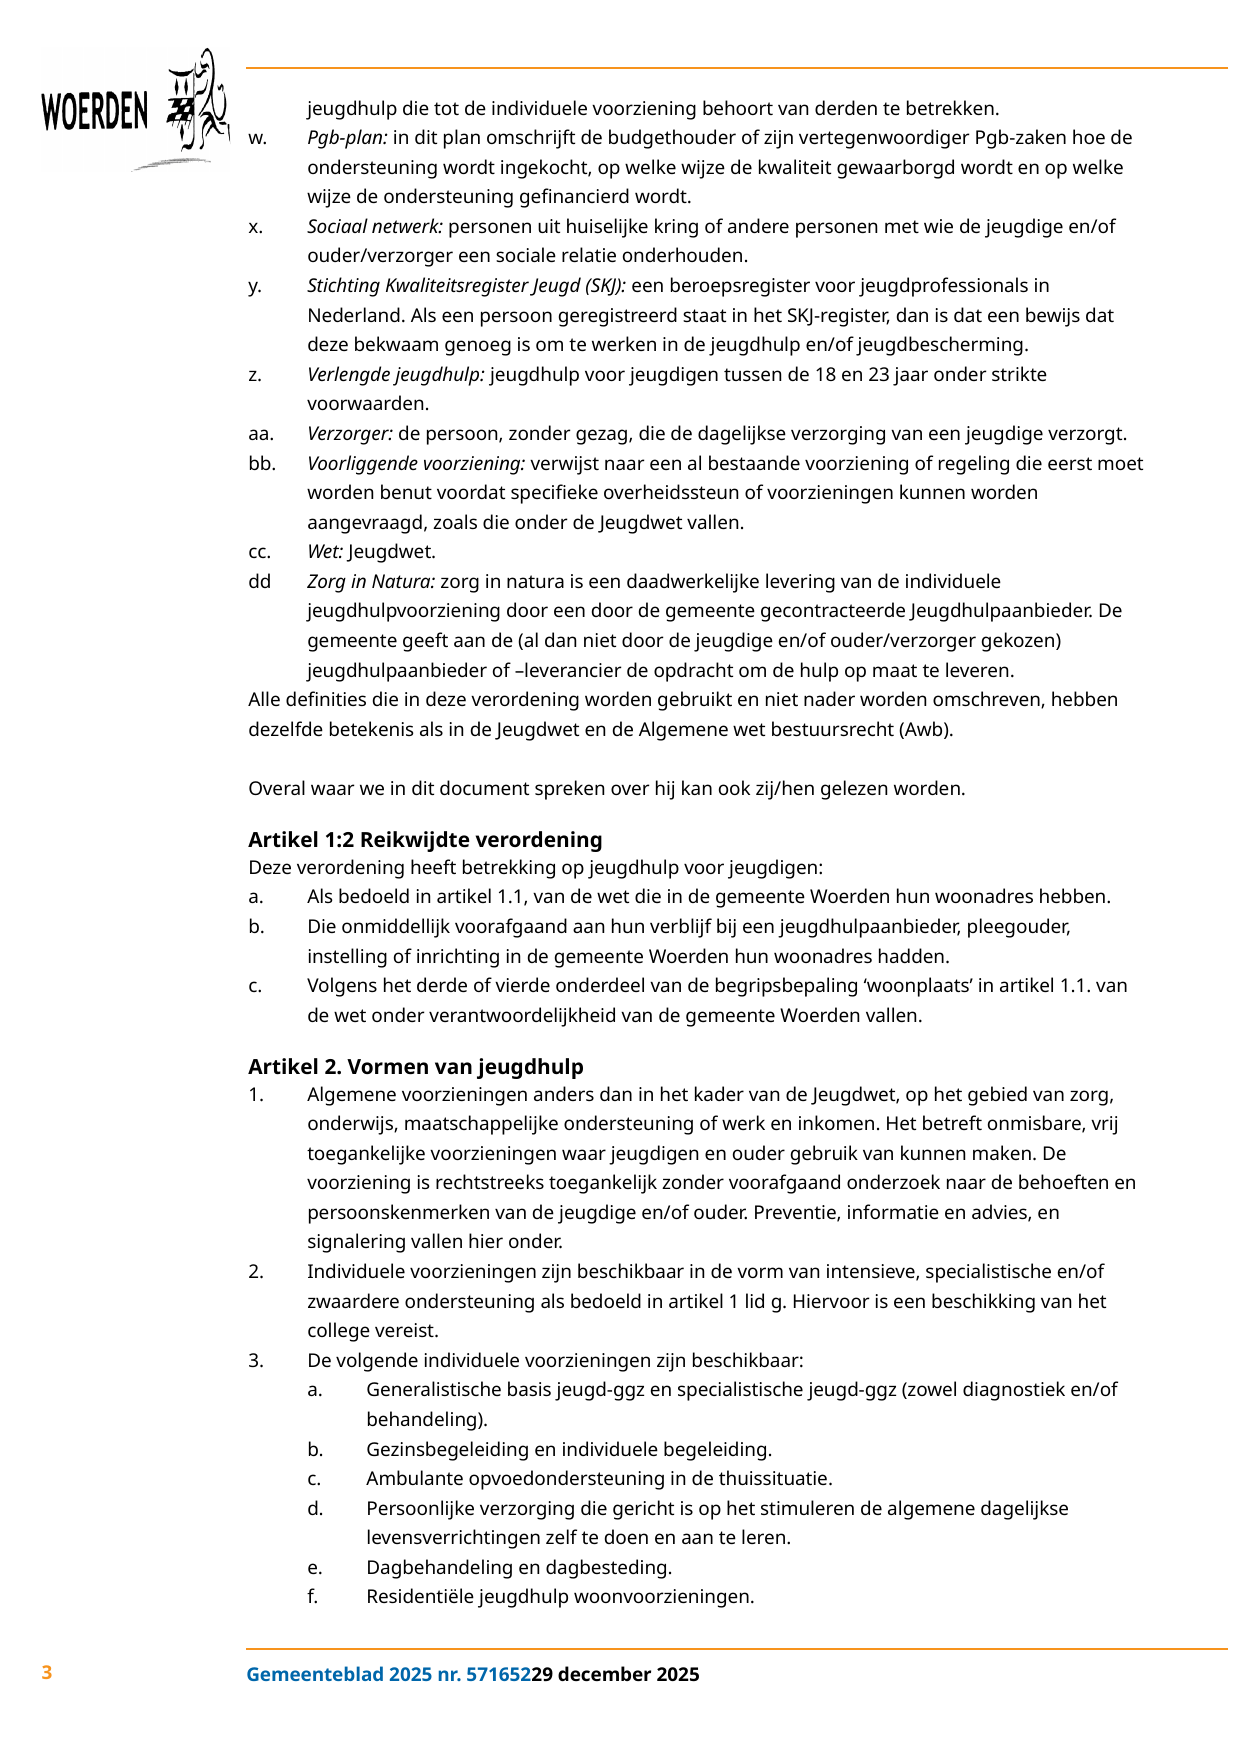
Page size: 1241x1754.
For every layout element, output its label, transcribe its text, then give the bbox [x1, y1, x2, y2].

list Wet: Jeugdwet. [248, 538, 1152, 564]
list Volgens het derde of vierde onderdeel van de begripsbepaling ‘woonplaats’ in artikel 1.1. van de wet onder verantwoordelijkheid van de gemeente Woerden vallen. [248, 972, 1152, 1028]
list Voorliggende voorziening: verwijst naar een al bestaande voorziening of regeling die eerst moet worden benut voordat specifieke overheidssteun of voorzieningen kunnen worden aangevraagd, zoals die onder de Jeugdwet vallen. [248, 450, 1152, 535]
text Alle definities die in deze verordening worden gebruikt en niet nader worden omschreven, hebben dezelfde betekenis als in de Jeugdwet en de Algemene wet bestuursrecht (Awb). [248, 686, 1152, 742]
list Persoonlijke verzorging die gericht is op het stimuleren de algemene dagelijkse levensverrichtingen zelf te doen en aan te leren. [307, 1495, 1152, 1550]
list Pgb-plan: in dit plan omschrijft de budgethouder of zijn vertegenwoordiger Pgb-zaken hoe de ondersteuning wordt ingekocht, op welke wijze de kwaliteit gewaarborgd wordt en op welke wijze de ondersteuning gefinancierd wordt. [248, 124, 1152, 209]
list Dagbehandeling en dagbesteding. [307, 1554, 1152, 1580]
list Residentiële jeugdhulp woonvoorzieningen. [307, 1584, 1152, 1609]
text Overal waar we in dit document spreken over hij kan ook zij/hen gelezen worden. [248, 775, 1152, 801]
list Zorg in Natura: zorg in natura is een daadwerkelijke levering van de individuele jeugdhulpvoorziening door een door de gemeente gecontracteerde Jeugdhulpaanbieder. De gemeente geeft aan de (al dan niet door de jeugdige en/of ouder/verzorger gekozen) jeugdhulpaanbieder of –leverancier de opdracht om de hulp op maat te leveren. [248, 568, 1152, 683]
list Gezinsbegeleiding en individuele begeleiding. [307, 1436, 1152, 1462]
list De volgende individuele voorzieningen zijn beschikbaar: [248, 1347, 1152, 1373]
text Artikel 2. Vormen van jeugdhulp [248, 1052, 1152, 1081]
list Die onmiddellijk voorafgaand aan hun verblijf bij een jeugdhulpaanbieder, pleegouder, instelling of inrichting in de gemeente Woerden hun woonadres hadden. [248, 913, 1152, 968]
text Artikel 1:2 Reikwijdte verordening [248, 826, 1152, 854]
list Verzorger: de persoon, zonder gezag, die de dagelijkse verzorging van een jeugdige verzorgt. [248, 420, 1152, 446]
list Individuele voorzieningen zijn beschikbaar in de vorm van intensieve, specialistische en/of zwaardere ondersteuning als bedoeld in artikel 1 lid g. Hiervoor is een beschikking van het college vereist. [248, 1258, 1152, 1343]
list Ambulante opvoedondersteuning in de thuissituatie. [307, 1465, 1152, 1491]
list Algemene voorzieningen anders dan in het kader van de Jeugdwet, op het gebied van zorg, onderwijs, maatschappelijke ondersteuning of werk en inkomen. Het betreft onmisbare, vrij toegankelijke voorzieningen waar jeugdigen en ouder gebruik van kunnen maken. De voorziening is rechtstreeks toegankelijk zonder voorafgaand onderzoek naar de behoeften en persoonskenmerken van de jeugdige en/of ouder. Preventie, informatie en advies, en signalering vallen hier onder. [248, 1081, 1152, 1254]
list Als bedoeld in artikel 1.1, van de wet die in de gemeente Woerden hun woonadres hebben. [248, 884, 1152, 909]
list Stichting Kwaliteitsregister Jeugd (SKJ): een beroepsregister voor jeugdprofessionals in Nederland. Als een persoon geregistreerd staat in het SKJ-register, dan is dat een bewijs dat deze bekwaam genoeg is om te werken in de jeugdhulp en/of jeugdbescherming. [248, 272, 1152, 357]
list jeugdhulp die tot de individuele voorziening behoort van derden te betrekken. [248, 95, 1152, 121]
picture [41, 47, 231, 172]
list Generalistische basis jeugd-ggz en specialistische jeugd-ggz (zowel diagnostiek en/of behandeling). [307, 1377, 1152, 1432]
text Deze verordening heeft betrekking op jeugdhulp voor jeugdigen: [248, 854, 1152, 880]
list Sociaal netwerk: personen uit huiselijke kring of andere personen met wie de jeugdige en/of ouder/verzorger een sociale relatie onderhouden. [248, 213, 1152, 268]
list Verlengde jeugdhulp: jeugdhulp voor jeugdigen tussen de 18 en 23 jaar onder strikte voorwaarden. [248, 361, 1152, 416]
